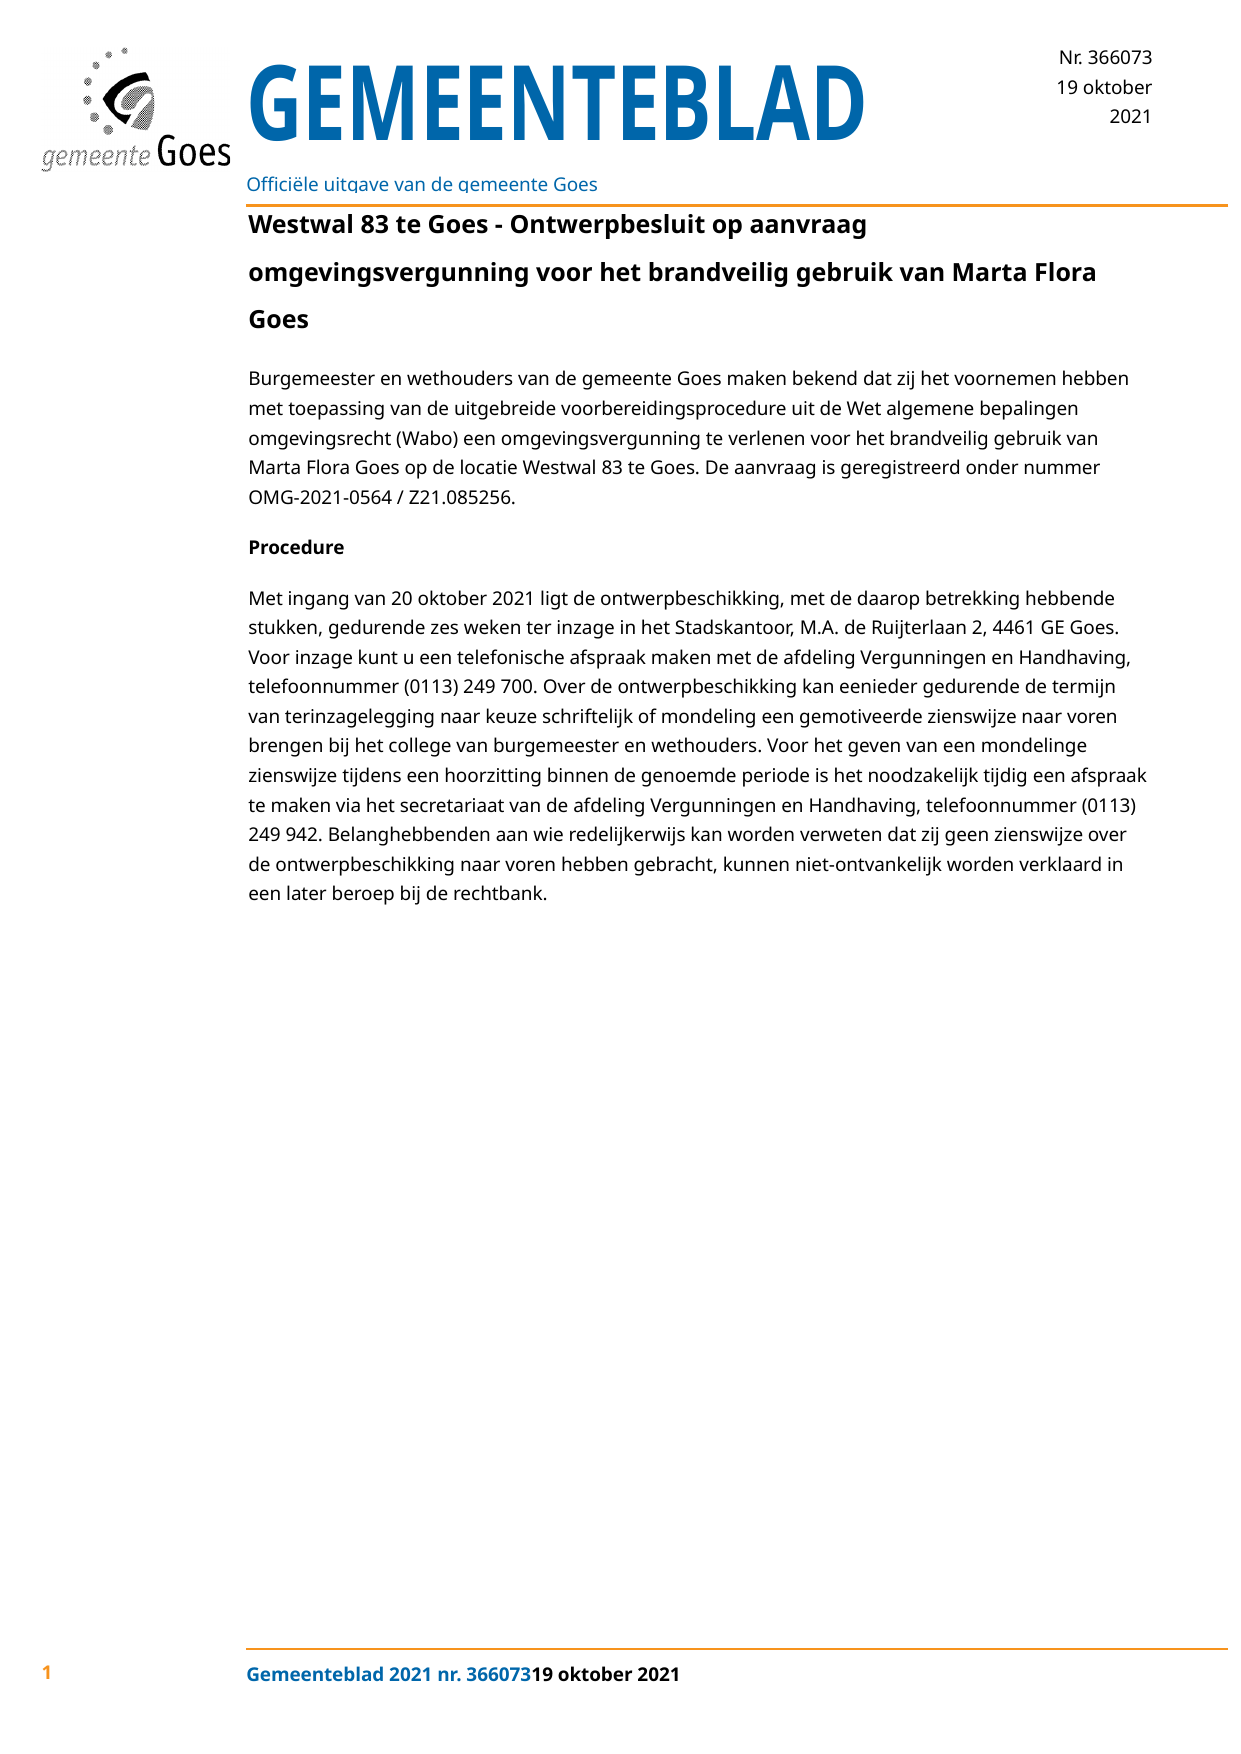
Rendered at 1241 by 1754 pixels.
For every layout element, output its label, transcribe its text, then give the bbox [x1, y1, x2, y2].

text Westwal 83 te Goes - Ontwerpbesluit op aanvraag omgevingsvergunning voor het brandveilig gebruik van Marta Flora Goes [248, 207, 1152, 336]
text Met ingang van 20 oktober 2021 ligt de ontwerpbeschikking, met de daarop betrekking hebbende stukken, gedurende zes weken ter inzage in het Stadskantoor, M.A. de Ruijterlaan 2, 4461 GE Goes. Voor inzage kunt u een telefonische afspraak maken met de afdeling Vergunningen en Handhaving, telefoonnummer (0113) 249 700. Over de ontwerpbeschikking kan eenieder gedurende de termijn van terinzagelegging naar keuze schriftelijk of mondeling een gemotiveerde zienswijze naar voren brengen bij het college van burgemeester en wethouders. Voor het geven van een mondelinge zienswijze tijdens een hoorzitting binnen de genoemde periode is het noodzakelijk tijdig een afspraak te maken via het secretariaat van de afdeling Vergunningen en Handhaving, telefoonnummer (0113) 249 942. Belanghebbenden aan wie redelijkerwijs kan worden verweten dat zij geen zienswijze over de ontwerpbeschikking naar voren hebben gebracht, kunnen niet-ontvankelijk worden verklaard in een later beroep bij de rechtbank. [248, 585, 1152, 906]
picture [41, 47, 231, 172]
text Burgemeester en wethouders van de gemeente Goes maken bekend dat zij het voornemen hebben met toepassing van de uitgebreide voorbereidingsprocedure uit de Wet algemene bepalingen omgevingsrecht (Wabo) een omgevingsvergunning te verlenen voor het brandveilig gebruik van Marta Flora Goes op de locatie Westwal 83 te Goes. De aanvraag is geregistreerd onder nummer OMG-2021-0564 / Z21.085256. [248, 366, 1152, 509]
text Procedure [248, 534, 1152, 560]
